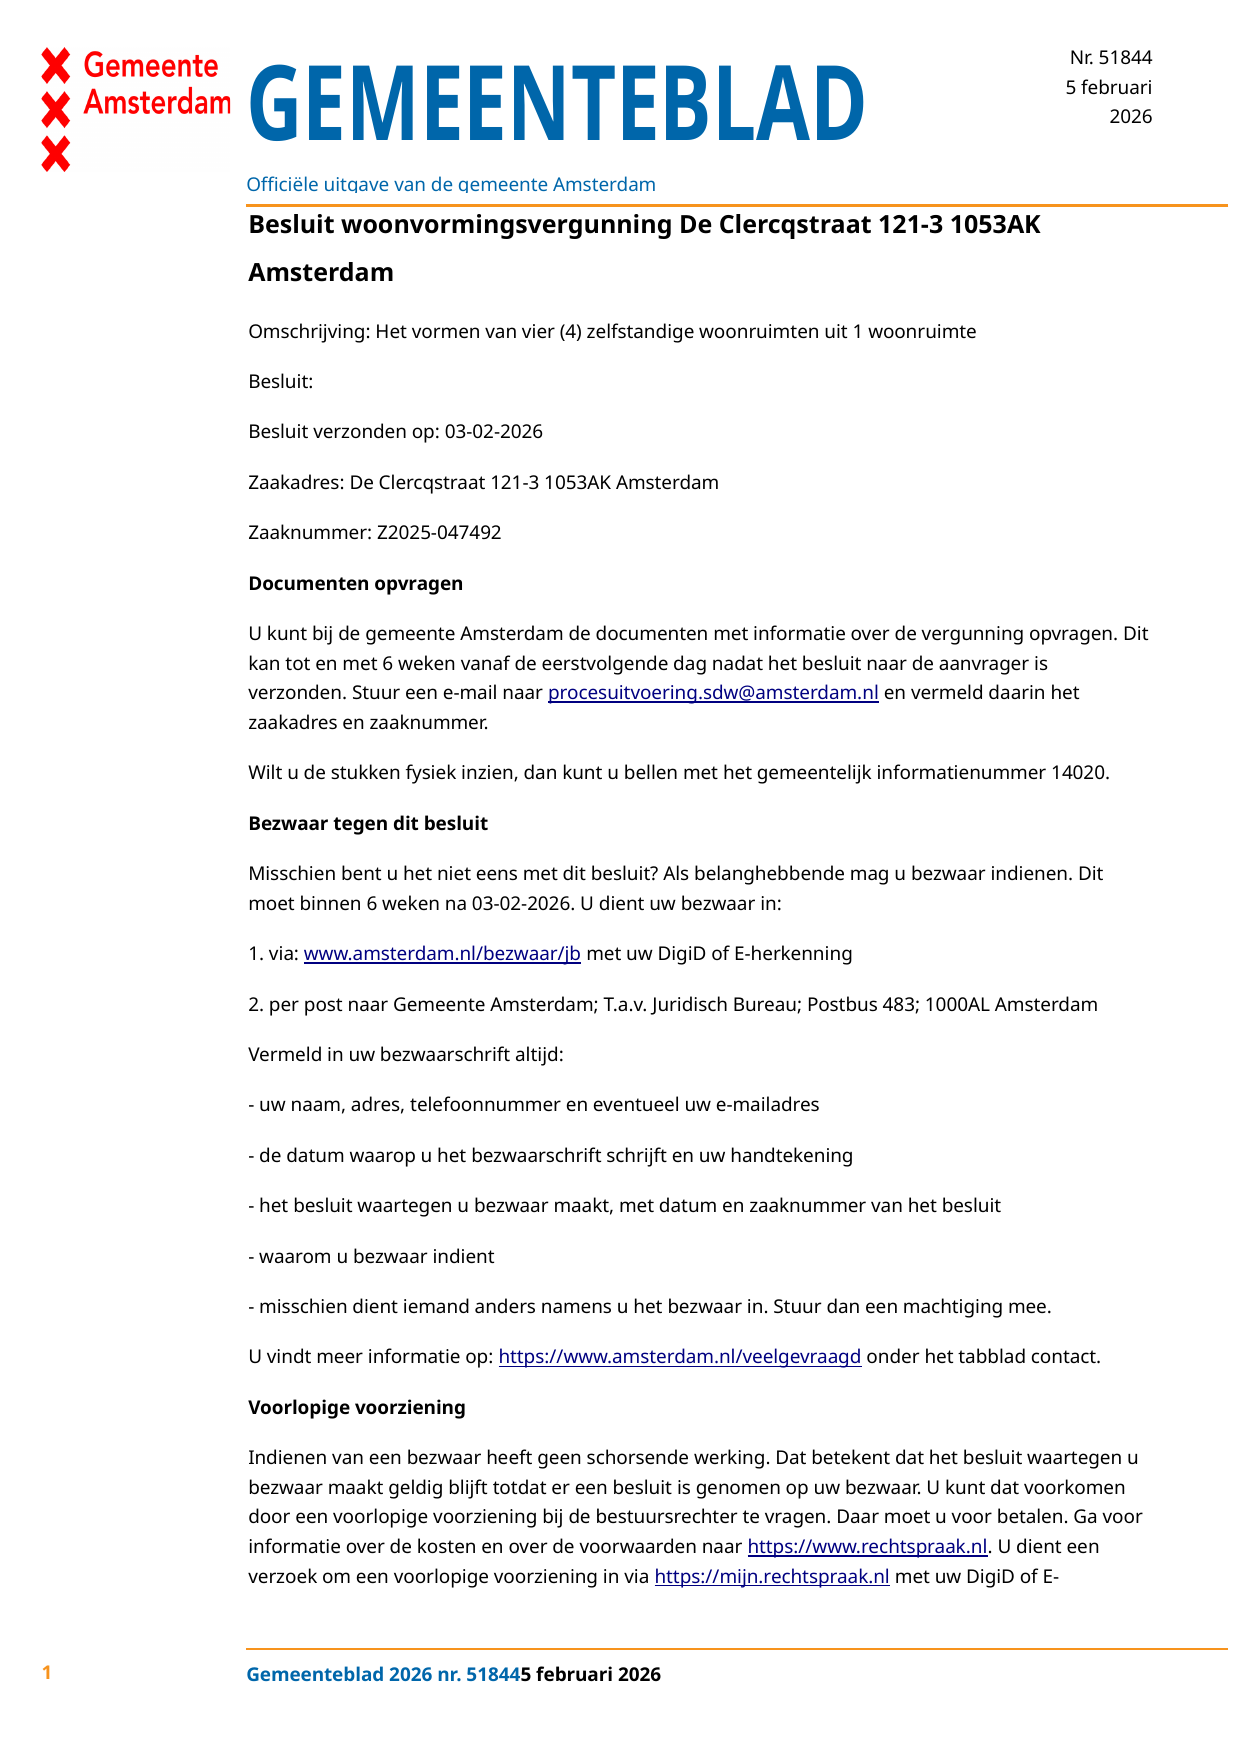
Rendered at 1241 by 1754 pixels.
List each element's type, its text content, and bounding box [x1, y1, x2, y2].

text 2. per post naar Gemeente Amsterdam; T.a.v. Juridisch Bureau; Postbus 483; 1000AL Amsterdam [248, 991, 1152, 1017]
text - misschien dient iemand anders namens u het bezwaar in. Stuur dan een machtiging mee. [248, 1293, 1152, 1319]
text Vermeld in uw bezwaarschrift altijd: [248, 1041, 1152, 1067]
text Besluit verzonden op: 03-02-2026 [248, 419, 1152, 444]
text - de datum waarop u het bezwaarschrift schrijft en uw handtekening [248, 1142, 1152, 1168]
text - waarom u bezwaar indient [248, 1243, 1152, 1269]
text Misschien bent u het niet eens met dit besluit? Als belanghebbende mag u bezwaar indienen. Dit moet binnen 6 weken na 03-02-2026. U dient uw bezwaar in: [248, 860, 1152, 916]
text Omschrijving: Het vormen van vier (4) zelfstandige woonruimten uit 1 woonruimte [248, 318, 1152, 344]
text Zaakadres: De Clercqstraat 121-3 1053AK Amsterdam [248, 469, 1152, 495]
text U kunt bij de gemeente Amsterdam de documenten met informatie over de vergunning opvragen. Dit kan tot en met 6 weken vanaf de eerstvolgende dag nadat het besluit naar de aanvrager is verzonden. Stuur een e-mail naar procesuitvoering.sdw@amsterdam.nl en vermeld daarin het zaakadres en zaaknummer. [248, 620, 1152, 735]
text - het besluit waartegen u bezwaar maakt, met datum en zaaknummer van het besluit [248, 1192, 1152, 1218]
text Documenten opvragen [248, 570, 1152, 596]
text Voorlopige voorziening [248, 1394, 1152, 1420]
text Indienen van een bezwaar heeft geen schorsende werking. Dat betekent dat het besluit waartegen u bezwaar maakt geldig blijft totdat er een besluit is genomen op uw bezwaar. U kunt dat voorkomen door een voorlopige voorziening bij de bestuursrechter te vragen. Daar moet u voor betalen. Ga voor informatie over de kosten en over de voorwaarden naar https://www.rechtspraak.nl. U dient een verzoek om een voorlopige voorziening in via https://mijn.rechtspraak.nl met uw DigiD of E- [248, 1444, 1152, 1589]
text Besluit: [248, 368, 1152, 394]
text Besluit woonvormingsvergunning De Clercqstraat 121-3 1053AK Amsterdam [248, 207, 1152, 288]
text U vindt meer informatie op: https://www.amsterdam.nl/veelgevraagd onder het tabblad contact. [248, 1344, 1152, 1369]
text - uw naam, adres, telefoonnummer en eventueel uw e-mailadres [248, 1092, 1152, 1117]
text Zaaknummer: Z2025-047492 [248, 519, 1152, 545]
picture [41, 47, 231, 172]
text Wilt u de stukken fysiek inzien, dan kunt u bellen met het gemeentelijk informatienummer 14020. [248, 759, 1152, 785]
text Bezwaar tegen dit besluit [248, 810, 1152, 836]
text 1. via: www.amsterdam.nl/bezwaar/jb met uw DigiD of E-herkenning [248, 940, 1152, 966]
